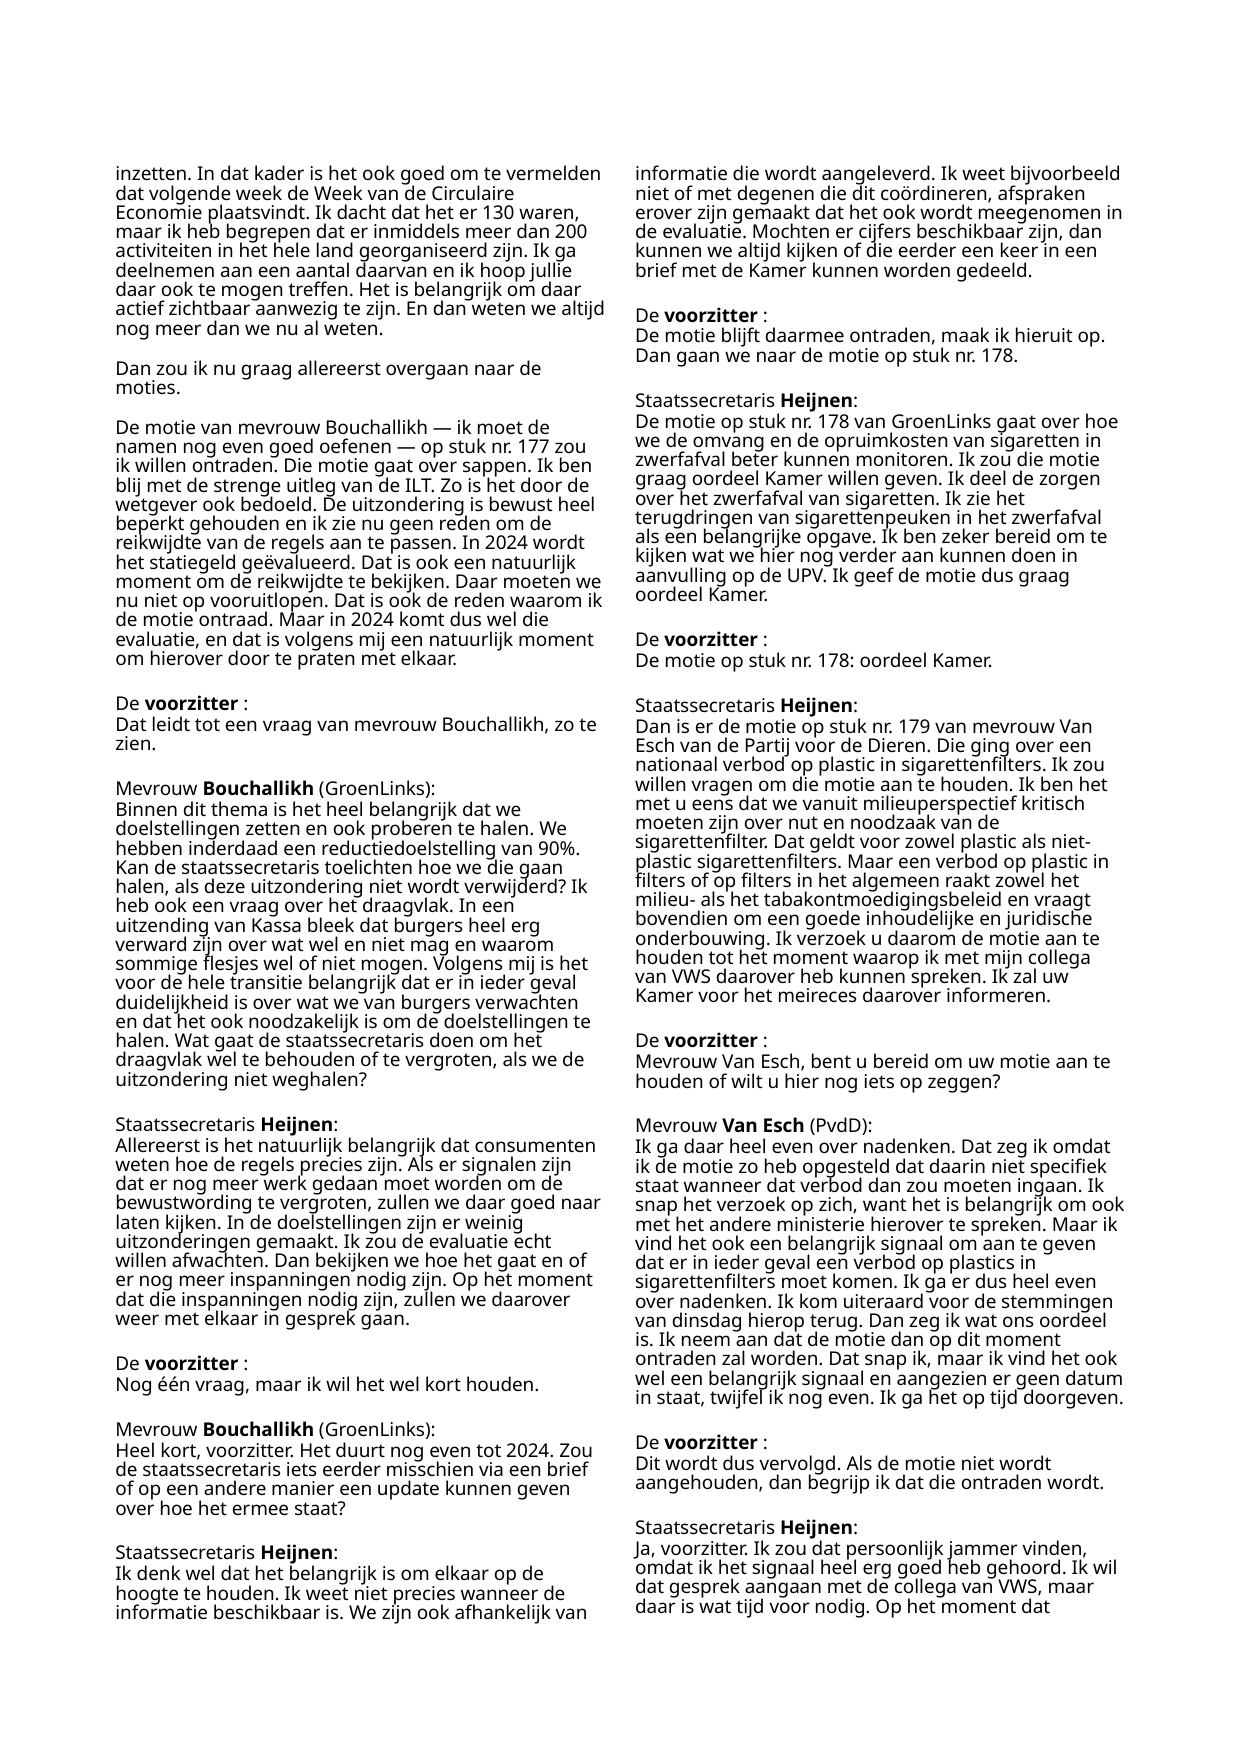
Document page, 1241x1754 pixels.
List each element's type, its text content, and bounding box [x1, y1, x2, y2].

text Staatssecretaris Heijnen: [635, 692, 1125, 718]
text De voorzitter : [635, 626, 1125, 652]
text De voorzitter : [115, 1350, 605, 1376]
text Dit wordt dus vervolgd. Als de motie niet wordt aangehouden, dan begrijp ik dat die ontraden wordt. [635, 1455, 1125, 1493]
text Allereerst is het natuurlijk belangrijk dat consumenten weten hoe de regels precies zijn. Als er signalen zijn dat er nog meer werk gedaan moet worden om de bewustwording te vergroten, zullen we daar goed naar laten kijken. In de doelstellingen zijn er weinig uitzonderingen gemaakt. Ik zou de evaluatie echt willen afwachten. Dan bekijken we hoe het gaat en of er nog meer inspanningen nodig zijn. Op het moment dat die inspanningen nodig zijn, zullen we daarover weer met elkaar in gesprek gaan. [115, 1137, 605, 1329]
text Mevrouw Van Esch, bent u bereid om uw motie aan te houden of wilt u hier nog iets op zeggen? [635, 1053, 1125, 1092]
text De voorzitter : [115, 690, 605, 716]
text inzetten. In dat kader is het ook goed om te vermelden dat volgende week de Week van de Circulaire Economie plaatsvindt. Ik dacht dat het er 130 waren, maar ik heb begrepen dat er inmiddels meer dan 200 activiteiten in het hele land georganiseerd zijn. Ik ga deelnemen aan een aantal daarvan en ik hoop jullie daar ook te mogen treffen. Het is belangrijk om daar actief zichtbaar aanwezig te zijn. En dan weten we altijd nog meer dan we nu al weten. [115, 165, 605, 339]
text informatie die wordt aangeleverd. Ik weet bijvoorbeeld niet of met degenen die dit coördineren, afspraken erover zijn gemaakt dat het ook wordt meegenomen in de evaluatie. Mochten er cijfers beschikbaar zijn, dan kunnen we altijd kijken of die eerder een keer in een brief met de Kamer kunnen worden gedeeld. [635, 165, 1125, 281]
text Staatssecretaris Heijnen: [115, 1539, 605, 1565]
text Mevrouw Van Esch (PvdD): [635, 1113, 1125, 1138]
text De motie op stuk nr. 178 van GroenLinks gaat over hoe we de omvang en de opruimkosten van sigaretten in zwerfafval beter kunnen monitoren. Ik zou die motie graag oordeel Kamer willen geven. Ik deel de zorgen over het zwerfafval van sigaretten. Ik zie het terugdringen van sigarettenpeuken in het zwerfafval als een belangrijke opgave. Ik ben zeker bereid om te kijken wat we hier nog verder aan kunnen doen in aanvulling op de UPV. Ik geef de motie dus graag oordeel Kamer. [635, 413, 1125, 605]
text Mevrouw Bouchallikh (GroenLinks): [115, 775, 605, 801]
text Staatssecretaris Heijnen: [635, 1514, 1125, 1540]
text Ik ga daar heel even over nadenken. Dat zeg ik omdat ik de motie zo heb opgesteld dat daarin niet specifiek staat wanneer dat verbod dan zou moeten ingaan. Ik snap het verzoek op zich, want het is belangrijk om ook met het andere ministerie hierover te spreken. Maar ik vind het ook een belangrijk signaal om aan te geven dat er in ieder geval een verbod op plastics in sigarettenfilters moet komen. Ik ga er dus heel even over nadenken. Ik kom uiteraard voor de stemmingen van dinsdag hierop terug. Dan zeg ik wat ons oordeel is. Ik neem aan dat de motie dan op dit moment ontraden zal worden. Dat snap ik, maar ik vind het ook wel een belangrijk signaal en aangezien er geen datum in staat, twijfel ik nog even. Ik ga het op tijd doorgeven. [635, 1138, 1125, 1408]
text Staatssecretaris Heijnen: [635, 387, 1125, 413]
text De motie van mevrouw Bouchallikh — ik moet de namen nog even goed oefenen — op stuk nr. 177 zou ik willen ontraden. Die motie gaat over sappen. Ik ben blij met de strenge uitleg van de ILT. Zo is het door de wetgever ook bedoeld. De uitzondering is bewust heel beperkt gehouden en ik zie nu geen reden om de reikwijdte van de regels aan te passen. In 2024 wordt het statiegeld geëvalueerd. Dat is ook een natuurlijk moment om de reikwijdte te bekijken. Daar moeten we nu niet op vooruitlopen. Dat is ook de reden waarom ik de motie ontraad. Maar in 2024 komt dus wel die evaluatie, en dat is volgens mij een natuurlijk moment om hierover door te praten met elkaar. [115, 419, 605, 669]
text Ik denk wel dat het belangrijk is om elkaar op de hoogte te houden. Ik weet niet precies wanneer de informatie beschikbaar is. We zijn ook afhankelijk van [115, 1565, 605, 1623]
text Nog één vraag, maar ik wil het wel kort houden. [115, 1376, 605, 1395]
text Ja, voorzitter. Ik zou dat persoonlijk jammer vinden, omdat ik het signaal heel erg goed heb gehoord. Ik wil dat gesprek aangaan met de collega van VWS, maar daar is wat tijd voor nodig. Op het moment dat [635, 1540, 1125, 1617]
text De voorzitter : [635, 1028, 1125, 1053]
text De motie op stuk nr. 178: oordeel Kamer. [635, 652, 1125, 671]
text De voorzitter : [635, 1429, 1125, 1455]
text Heel kort, voorzitter. Het duurt nog even tot 2024. Zou de staatssecretaris iets eerder misschien via een brief of op een andere manier een update kunnen geven over hoe het ermee staat? [115, 1442, 605, 1519]
text De voorzitter : [635, 302, 1125, 327]
text Dat leidt tot een vraag van mevrouw Bouchallikh, zo te zien. [115, 716, 605, 754]
text Staatssecretaris Heijnen: [115, 1111, 605, 1137]
text De motie blijft daarmee ontraden, maak ik hieruit op. Dan gaan we naar de motie op stuk nr. 178. [635, 327, 1125, 366]
text Mevrouw Bouchallikh (GroenLinks): [115, 1416, 605, 1442]
text Binnen dit thema is het heel belangrijk dat we doelstellingen zetten en ook proberen te halen. We hebben inderdaad een reductiedoelstelling van 90%. Kan de staatssecretaris toelichten hoe we die gaan halen, als deze uitzondering niet wordt verwijderd? Ik heb ook een vraag over het draagvlak. In een uitzending van Kassa bleek dat burgers heel erg verward zijn over wat wel en niet mag en waarom sommige flesjes wel of niet mogen. Volgens mij is het voor de hele transitie belangrijk dat er in ieder geval duidelijkheid is over wat we van burgers verwachten en dat het ook noodzakelijk is om de doelstellingen te halen. Wat gaat de staatssecretaris doen om het draagvlak wel te behouden of te vergroten, als we de uitzondering niet weghalen? [115, 801, 605, 1090]
text Dan zou ik nu graag allereerst overgaan naar de moties. [115, 359, 605, 398]
text Dan is er de motie op stuk nr. 179 van mevrouw Van Esch van de Partij voor de Dieren. Die ging over een nationaal verbod op plastic in sigarettenfilters. Ik zou willen vragen om die motie aan te houden. Ik ben het met u eens dat we vanuit milieuperspectief kritisch moeten zijn over nut en noodzaak van de sigarettenfilter. Dat geldt voor zowel plastic als niet-plastic sigarettenfilters. Maar een verbod op plastic in filters of op filters in het algemeen raakt zowel het milieu- als het tabakontmoedigingsbeleid en vraagt bovendien om een goede inhoudelijke en juridische onderbouwing. Ik verzoek u daarom de motie aan te houden tot het moment waarop ik met mijn collega van VWS daarover heb kunnen spreken. Ik zal uw Kamer voor het meireces daarover informeren. [635, 718, 1125, 1007]
